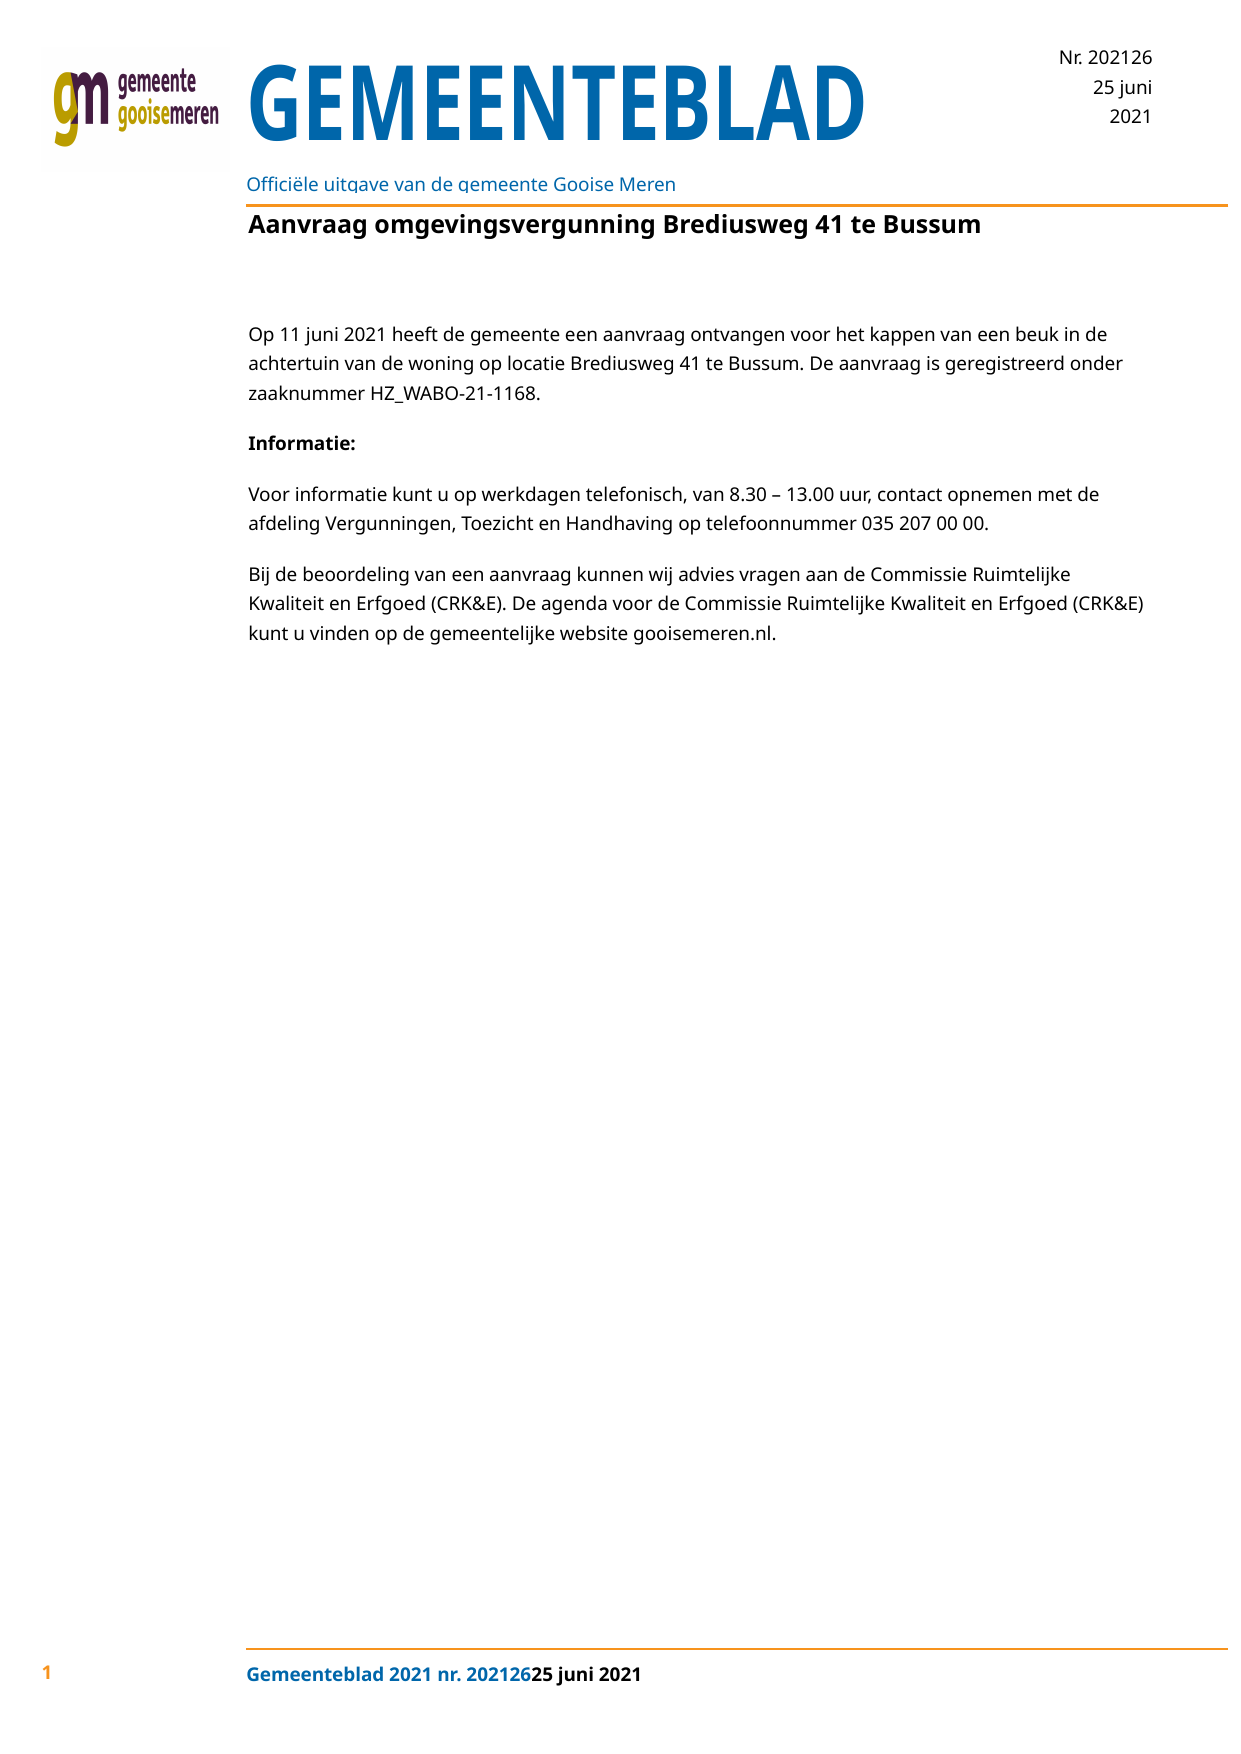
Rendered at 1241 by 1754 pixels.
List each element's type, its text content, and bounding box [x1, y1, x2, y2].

text Voor informatie kunt u op werkdagen telefonisch, van 8.30 – 13.00 uur, contact opnemen met de afdeling Vergunningen, Toezicht en Handhaving op telefoonnummer 035 207 00 00. [248, 481, 1152, 536]
text Op 11 juni 2021 heeft de gemeente een aanvraag ontvangen voor het kappen van een beuk in de achtertuin van de woning op locatie Brediusweg 41 te Bussum. De aanvraag is geregistreerd onder zaaknummer HZ_WABO-21-1168. [248, 321, 1152, 406]
picture [41, 47, 231, 172]
text Aanvraag omgevingsvergunning Brediusweg 41 te Bussum [248, 207, 1152, 241]
text Bij de beoordeling van een aanvraag kunnen wij advies vragen aan de Commissie Ruimtelijke Kwaliteit en Erfgoed (CRK&E). De agenda voor de Commissie Ruimtelijke Kwaliteit en Erfgoed (CRK&E) kunt u vinden op de gemeentelijke website gooisemeren.nl. [248, 561, 1152, 646]
text Informatie: [248, 430, 1152, 456]
